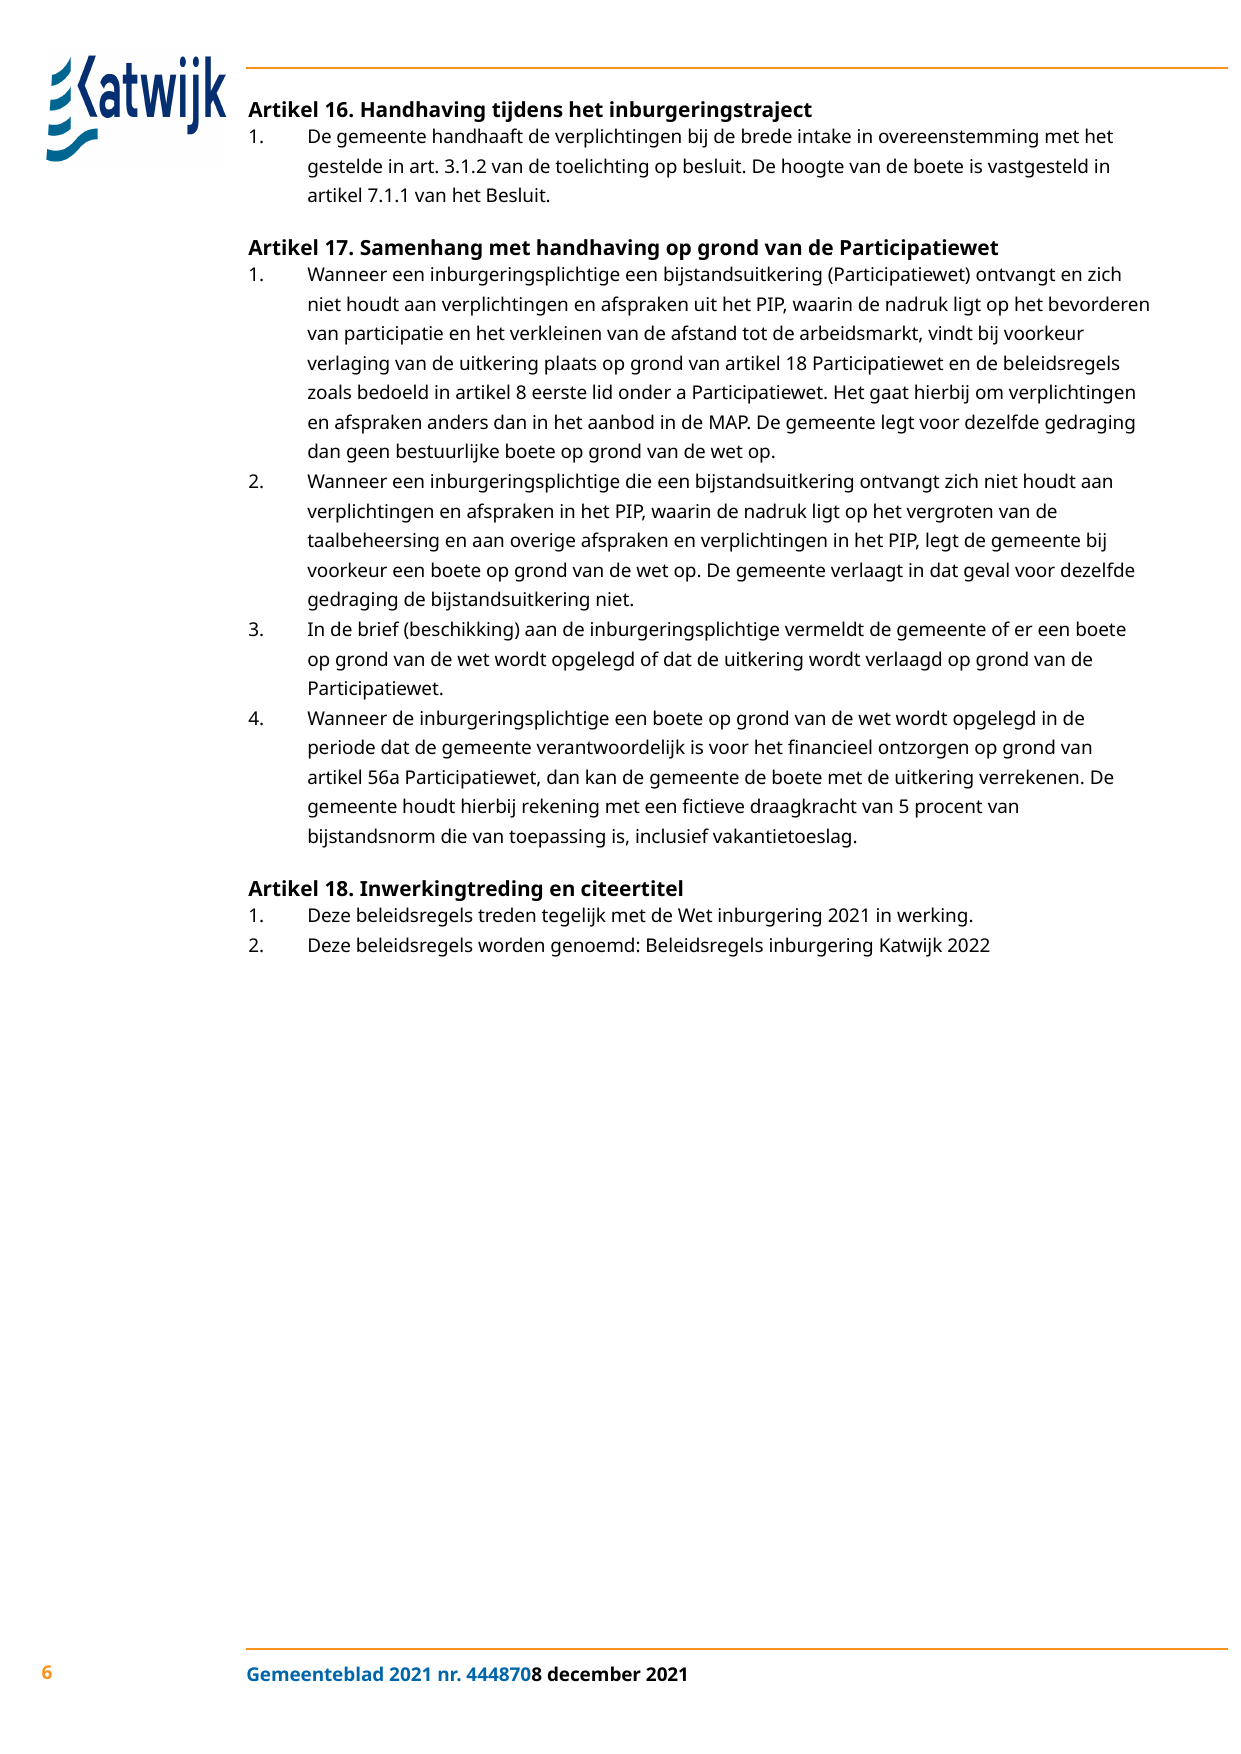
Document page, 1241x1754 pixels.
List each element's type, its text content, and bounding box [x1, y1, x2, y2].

text Artikel 18. Inwerkingtreding en citeertitel [248, 874, 1152, 902]
list De gemeente handhaaft de verplichtingen bij de brede intake in overeenstemming met het gestelde in art. 3.1.2 van de toelichting op besluit. De hoogte van de boete is vastgesteld in artikel 7.1.1 van het Besluit. [248, 123, 1152, 208]
list In de brief (beschikking) aan de inburgeringsplichtige vermeldt de gemeente of er een boete op grond van de wet wordt opgelegd of dat de uitkering wordt verlaagd op grond van de Participatiewet. [248, 616, 1152, 701]
text Artikel 16. Handhaving tijdens het inburgeringstraject [248, 95, 1152, 123]
list Deze beleidsregels worden genoemd: Beleidsregels inburgering Katwijk 2022 [248, 932, 1152, 957]
list Deze beleidsregels treden tegelijk met de Wet inburgering 2021 in werking. [248, 902, 1152, 928]
list Wanneer een inburgeringsplichtige die een bijstandsuitkering ontvangt zich niet houdt aan verplichtingen en afspraken in het PIP, waarin de nadruk ligt op het vergroten van de taalbeheersing en aan overige afspraken en verplichtingen in het PIP, legt de gemeente bij voorkeur een boete op grond van de wet op. De gemeente verlaagt in dat geval voor dezelfde gedraging de bijstandsuitkering niet. [248, 468, 1152, 612]
list Wanneer een inburgeringsplichtige een bijstandsuitkering (Participatiewet) ontvangt en zich niet houdt aan verplichtingen en afspraken uit het PIP, waarin de nadruk ligt op het bevorderen van participatie en het verkleinen van de afstand tot de arbeidsmarkt, vindt bij voorkeur verlaging van de uitkering plaats op grond van artikel 18 Participatiewet en de beleidsregels zoals bedoeld in artikel 8 eerste lid onder a Participatiewet. Het gaat hierbij om verplichtingen en afspraken anders dan in het aanbod in de MAP. De gemeente legt voor dezelfde gedraging dan geen bestuurlijke boete op grond van de wet op. [248, 261, 1152, 464]
list Wanneer de inburgeringsplichtige een boete op grond van de wet wordt opgelegd in de periode dat de gemeente verantwoordelijk is voor het financieel ontzorgen op grond van artikel 56a Participatiewet, dan kan de gemeente de boete met de uitkering verrekenen. De gemeente houdt hierbij rekening met een fictieve draagkracht van 5 procent van bijstandsnorm die van toepassing is, inclusief vakantietoeslag. [248, 705, 1152, 849]
text Artikel 17. Samenhang met handhaving op grond van de Participatiewet [248, 233, 1152, 261]
picture [41, 47, 231, 172]
